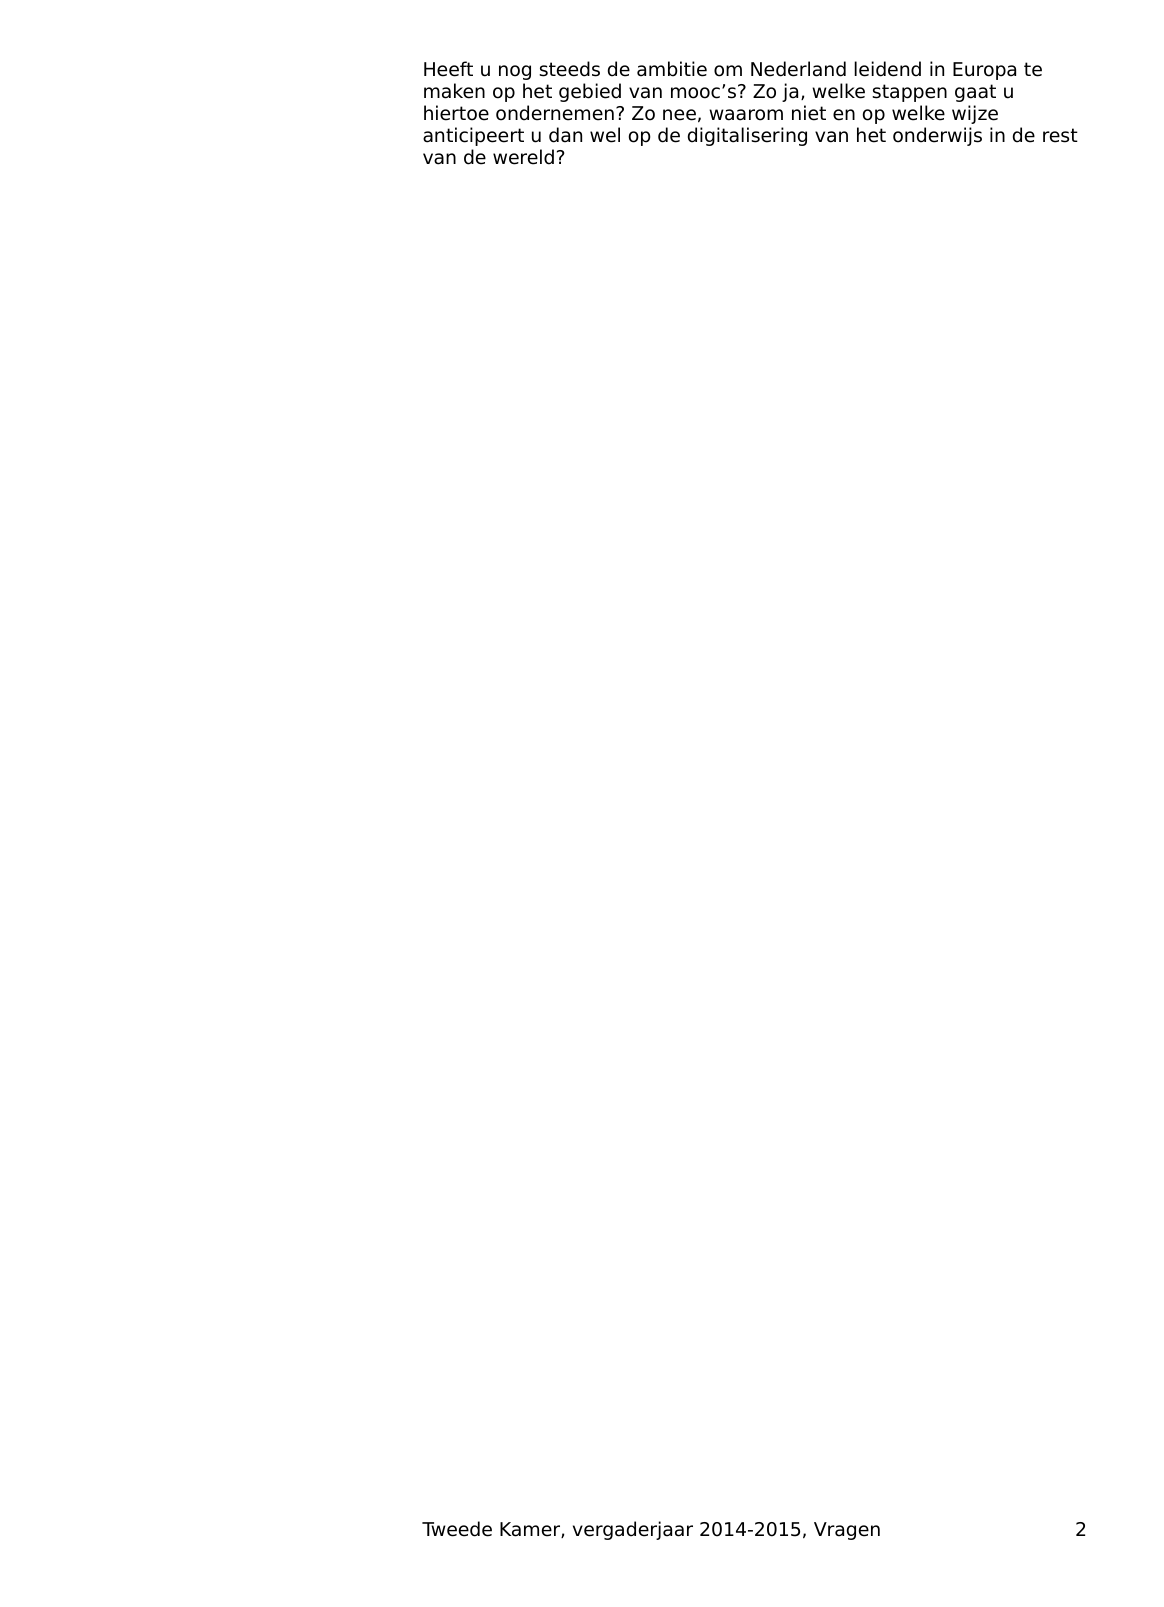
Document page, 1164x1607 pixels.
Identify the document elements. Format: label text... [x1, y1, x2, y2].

text Heeft u nog steeds de ambitie om Nederland leidend in Europa te maken op het gebied van mooc’s? Zo ja, welke stappen gaat u hiertoe ondernemen? Zo nee, waarom niet en op welke wijze anticipeert u dan wel op de digitalisering van het onderwijs in de rest van de wereld? [422, 59, 1087, 169]
